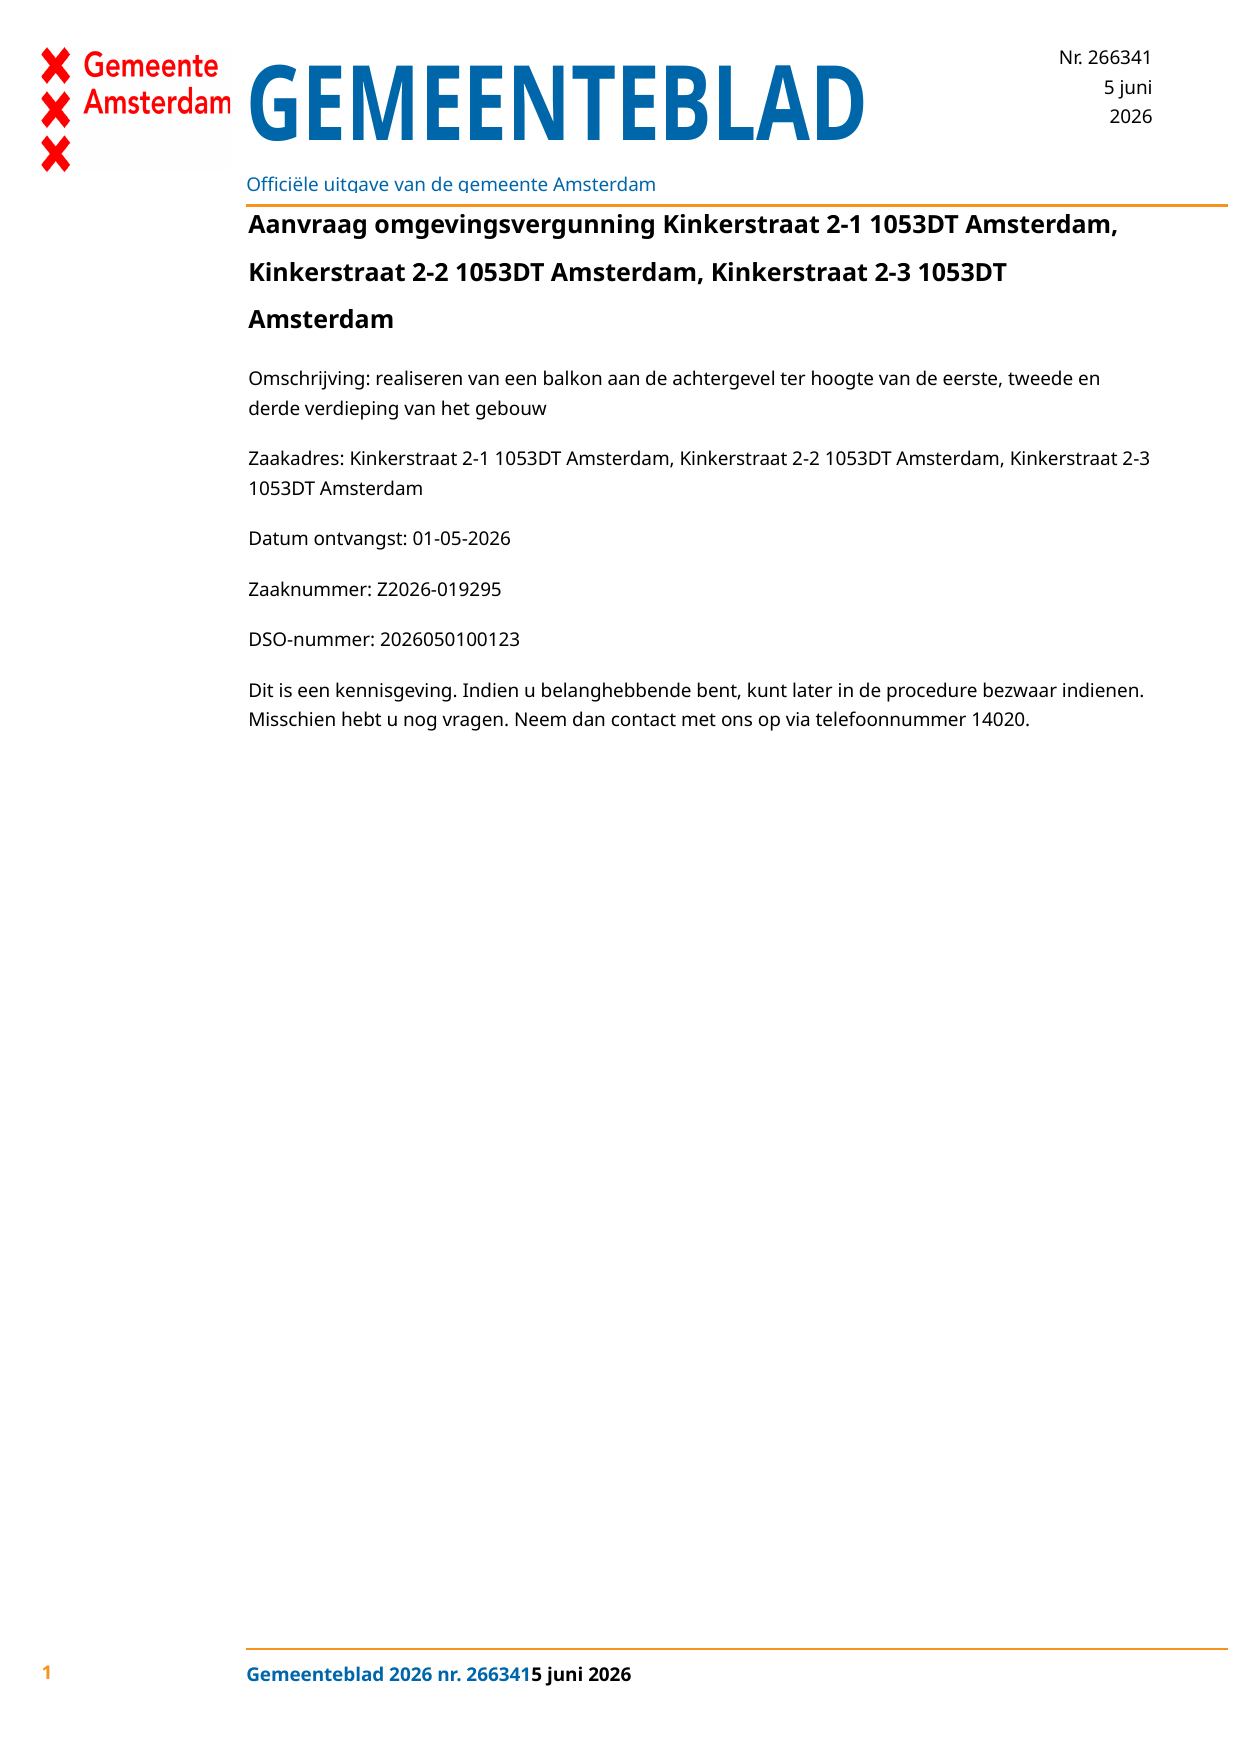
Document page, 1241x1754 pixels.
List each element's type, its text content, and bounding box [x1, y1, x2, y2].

picture [41, 47, 231, 172]
text Aanvraag omgevingsvergunning Kinkerstraat 2-1 1053DT Amsterdam, Kinkerstraat 2-2 1053DT Amsterdam, Kinkerstraat 2-3 1053DT Amsterdam [248, 207, 1152, 336]
text Zaaknummer: Z2026-019295 [248, 576, 1152, 602]
text Zaakadres: Kinkerstraat 2-1 1053DT Amsterdam, Kinkerstraat 2-2 1053DT Amsterdam, Kinkerstraat 2-3 1053DT Amsterdam [248, 446, 1152, 501]
text Datum ontvangst: 01-05-2026 [248, 526, 1152, 551]
text Dit is een kennisgeving. Indien u belanghebbende bent, kunt later in de procedure bezwaar indienen. Misschien hebt u nog vragen. Neem dan contact met ons op via telefoonnummer 14020. [248, 677, 1152, 732]
text DSO-nummer: 2026050100123 [248, 626, 1152, 652]
text Omschrijving: realiseren van een balkon aan de achtergevel ter hoogte van de eerste, tweede en derde verdieping van het gebouw [248, 366, 1152, 421]
